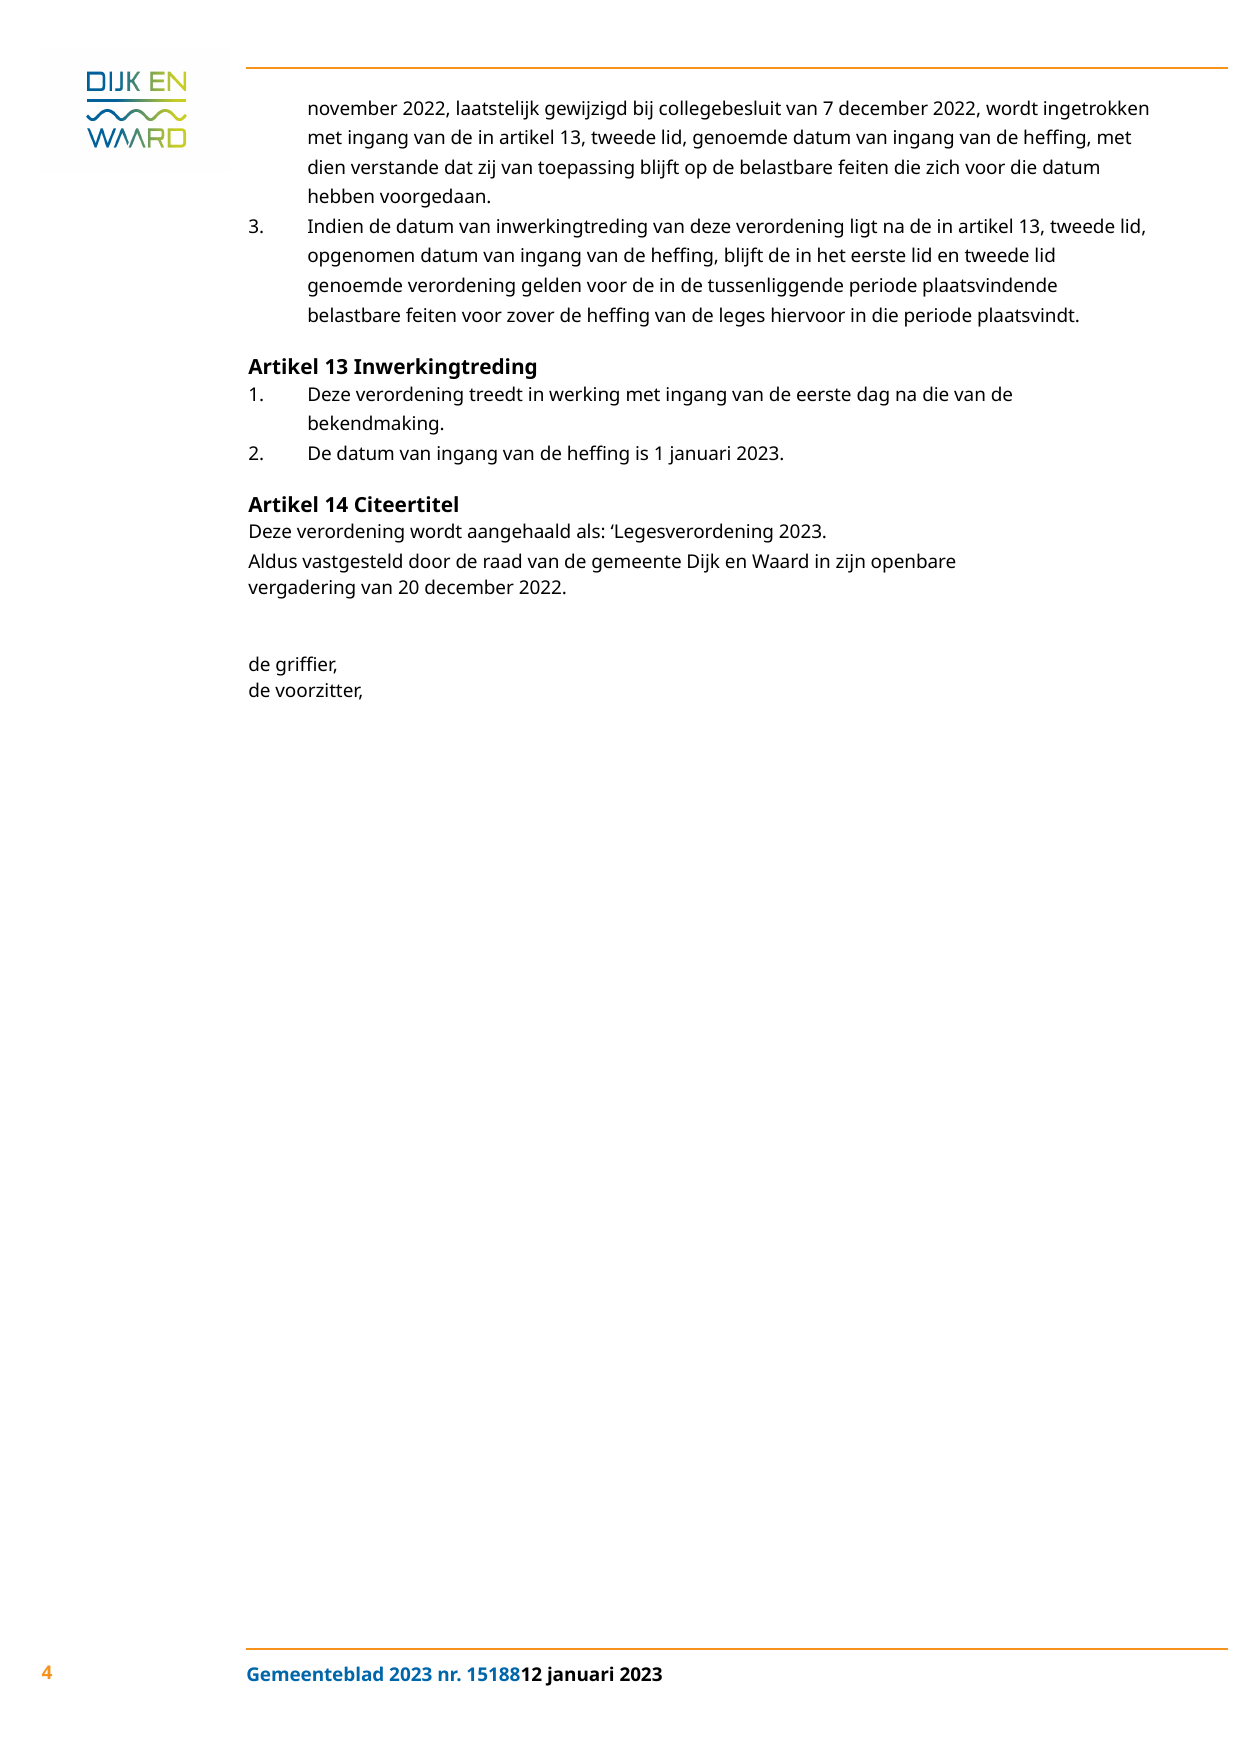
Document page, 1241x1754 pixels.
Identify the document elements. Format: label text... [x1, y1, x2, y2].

list november 2022, laatstelijk gewijzigd bij collegebesluit van 7 december 2022, wordt ingetrokken met ingang van de in artikel 13, tweede lid, genoemde datum van ingang van de heffing, met dien verstande dat zij van toepassing blijft op de belastbare feiten die zich voor die datum hebben voorgedaan. [248, 95, 1152, 209]
text Deze verordening wordt aangehaald als: ‘Legesverordening 2023. [248, 519, 1152, 544]
list Deze verordening treedt in werking met ingang van de eerste dag na die van de bekendmaking. [248, 381, 1152, 436]
text Artikel 13 Inwerkingtreding [248, 352, 1152, 381]
list Indien de datum van inwerkingtreding van deze verordening ligt na de in artikel 13, tweede lid, opgenomen datum van ingang van de heffing, blijft de in het eerste lid en tweede lid genoemde verordening gelden voor de in de tussenliggende periode plaatsvindende belastbare feiten voor zover de heffing van de leges hiervoor in die periode plaatsvindt. [248, 213, 1152, 328]
picture [41, 47, 231, 172]
text vergadering van 20 december 2022. [248, 574, 1152, 600]
text de griffier, [248, 651, 1152, 677]
list De datum van ingang van de heffing is 1 januari 2023. [248, 440, 1152, 466]
text Aldus vastgesteld door de raad van de gemeente Dijk en Waard in zijn openbare [248, 548, 1152, 574]
text Artikel 14 Citeertitel [248, 490, 1152, 519]
text de voorzitter, [248, 677, 1152, 703]
